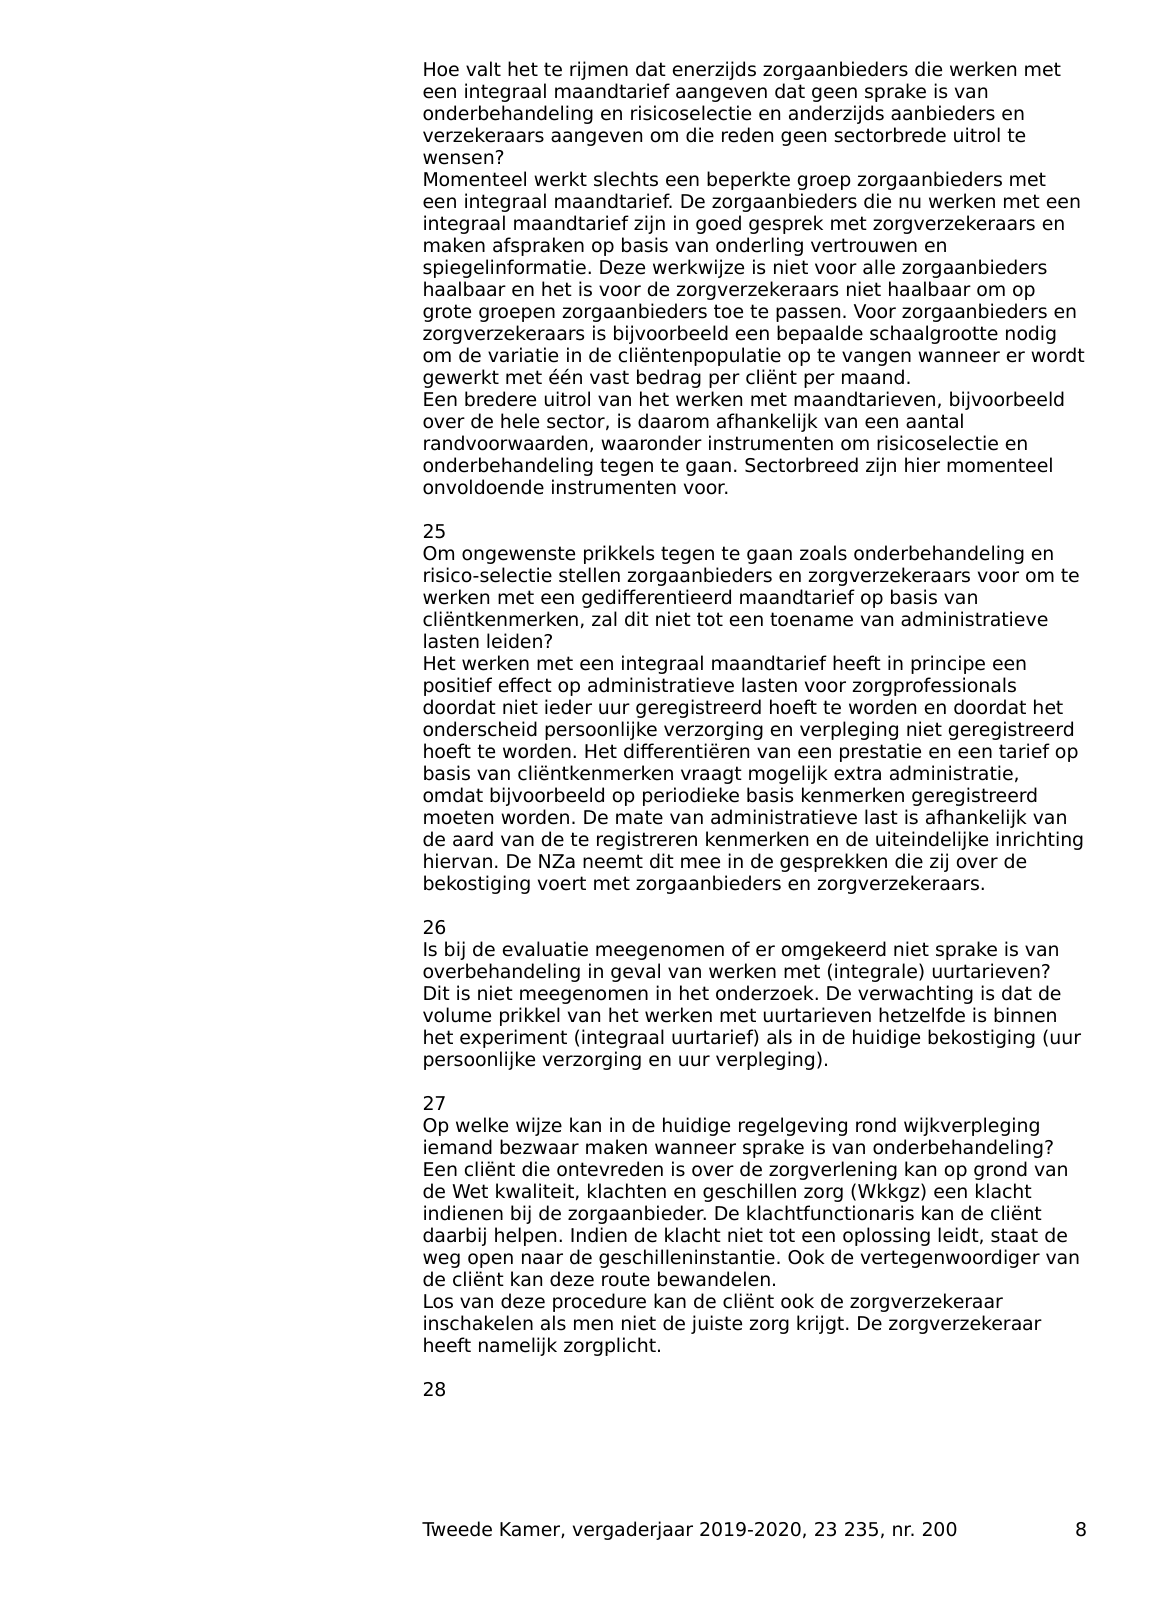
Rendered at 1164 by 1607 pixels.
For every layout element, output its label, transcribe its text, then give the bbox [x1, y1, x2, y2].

text Momenteel werkt slechts een beperkte groep zorgaanbieders met een integraal maandtarief. De zorgaanbieders die nu werken met een integraal maandtarief zijn in goed gesprek met zorgverzekeraars en maken afspraken op basis van onderling vertrouwen en spiegelinformatie. Deze werkwijze is niet voor alle zorgaanbieders haalbaar en het is voor de zorgverzekeraars niet haalbaar om op grote groepen zorgaanbieders toe te passen. Voor zorgaanbieders en zorgverzekeraars is bijvoorbeeld een bepaalde schaalgrootte nodig om de variatie in de cliëntenpopulatie op te vangen wanneer er wordt gewerkt met één vast bedrag per cliënt per maand. [422, 169, 1087, 389]
text 27 [422, 1093, 1087, 1115]
text 26 [422, 917, 1087, 939]
text Een cliënt die ontevreden is over de zorgverlening kan op grond van de Wet kwaliteit, klachten en geschillen zorg (Wkkgz) een klacht indienen bij de zorgaanbieder. De klachtfunctionaris kan de cliënt daarbij helpen. Indien de klacht niet tot een oplossing leidt, staat de weg open naar de geschilleninstantie. Ook de vertegenwoordiger van de cliënt kan deze route bewandelen. [422, 1159, 1087, 1291]
text Is bij de evaluatie meegenomen of er omgekeerd niet sprake is van overbehandeling in geval van werken met (integrale) uurtarieven? [422, 939, 1087, 983]
text Hoe valt het te rijmen dat enerzijds zorgaanbieders die werken met een integraal maandtarief aangeven dat geen sprake is van onderbehandeling en risicoselectie en anderzijds aanbieders en verzekeraars aangeven om die reden geen sectorbrede uitrol te wensen? [422, 59, 1087, 169]
text Het werken met een integraal maandtarief heeft in principe een positief effect op administratieve lasten voor zorgprofessionals doordat niet ieder uur geregistreerd hoeft te worden en doordat het onderscheid persoonlijke verzorging en verpleging niet geregistreerd hoeft te worden. Het differentiëren van een prestatie en een tarief op basis van cliëntkenmerken vraagt mogelijk extra administratie, omdat bijvoorbeeld op periodieke basis kenmerken geregistreerd moeten worden. De mate van administratieve last is afhankelijk van de aard van de te registreren kenmerken en de uiteindelijke inrichting hiervan. De NZa neemt dit mee in de gesprekken die zij over de bekostiging voert met zorgaanbieders en zorgverzekeraars. [422, 653, 1087, 894]
text Los van deze procedure kan de cliënt ook de zorgverzekeraar inschakelen als men niet de juiste zorg krijgt. De zorgverzekeraar heeft namelijk zorgplicht. [422, 1291, 1087, 1356]
text Om ongewenste prikkels tegen te gaan zoals onderbehandeling en risico-selectie stellen zorgaanbieders en zorgverzekeraars voor om te werken met een gedifferentieerd maandtarief op basis van cliëntkenmerken, zal dit niet tot een toename van administratieve lasten leiden? [422, 543, 1087, 653]
text Dit is niet meegenomen in het onderzoek. De verwachting is dat de volume prikkel van het werken met uurtarieven hetzelfde is binnen het experiment (integraal uurtarief) als in de huidige bekostiging (uur persoonlijke verzorging en uur verpleging). [422, 983, 1087, 1071]
text Een bredere uitrol van het werken met maandtarieven, bijvoorbeeld over de hele sector, is daarom afhankelijk van een aantal randvoorwaarden, waaronder instrumenten om risicoselectie en onderbehandeling tegen te gaan. Sectorbreed zijn hier momenteel onvoldoende instrumenten voor. [422, 389, 1087, 499]
text Op welke wijze kan in de huidige regelgeving rond wijkverpleging iemand bezwaar maken wanneer sprake is van onderbehandeling? [422, 1115, 1087, 1159]
text 25 [422, 521, 1087, 543]
text 28 [422, 1379, 1087, 1401]
